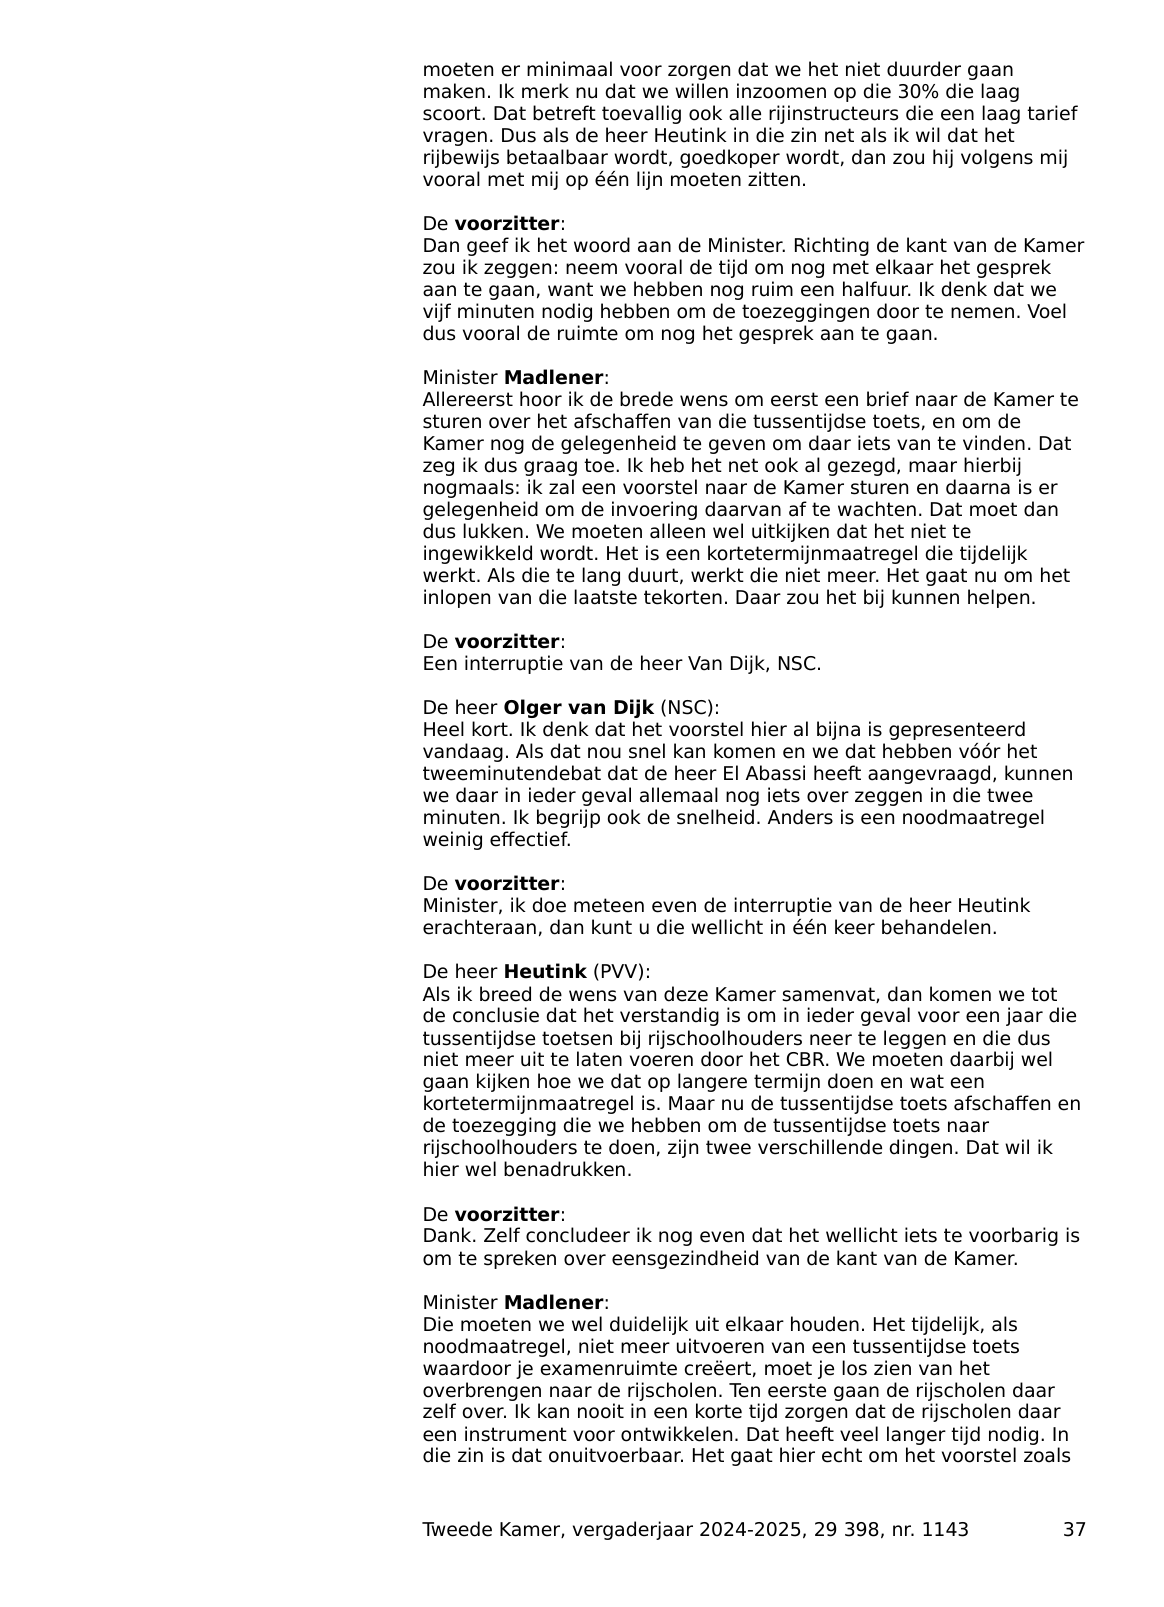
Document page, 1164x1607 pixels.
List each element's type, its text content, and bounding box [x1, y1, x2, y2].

text De heer Olger van Dijk (NSC): [422, 697, 1087, 719]
text Minister, ik doe meteen even de interruptie van de heer Heutink erachteraan, dan kunt u die wellicht in één keer behandelen. [422, 895, 1087, 939]
text De heer Heutink (PVV): [422, 961, 1087, 983]
text Dan geef ik het woord aan de Minister. Richting de kant van de Kamer zou ik zeggen: neem vooral de tijd om nog met elkaar het gesprek aan te gaan, want we hebben nog ruim een halfuur. Ik denk dat we vijf minuten nodig hebben om de toezeggingen door te nemen. Voel dus vooral de ruimte om nog het gesprek aan te gaan. [422, 235, 1087, 345]
text Als ik breed de wens van deze Kamer samenvat, dan komen we tot de conclusie dat het verstandig is om in ieder geval voor een jaar die tussentijdse toetsen bij rijschoolhouders neer te leggen en die dus niet meer uit te laten voeren door het CBR. We moeten daarbij wel gaan kijken hoe we dat op langere termijn doen en wat een kortetermijnmaatregel is. Maar nu de tussentijdse toets afschaffen en de toezegging die we hebben om de tussentijdse toets naar rijschoolhouders te doen, zijn twee verschillende dingen. Dat wil ik hier wel benadrukken. [422, 983, 1087, 1181]
text Allereerst hoor ik de brede wens om eerst een brief naar de Kamer te sturen over het afschaffen van die tussentijdse toets, en om de Kamer nog de gelegenheid te geven om daar iets van te vinden. Dat zeg ik dus graag toe. Ik heb het net ook al gezegd, maar hierbij nogmaals: ik zal een voorstel naar de Kamer sturen en daarna is er gelegenheid om de invoering daarvan af te wachten. Dat moet dan dus lukken. We moeten alleen wel uitkijken dat het niet te ingewikkeld wordt. Het is een kortetermijnmaatregel die tijdelijk werkt. Als die te lang duurt, werkt die niet meer. Het gaat nu om het inlopen van die laatste tekorten. Daar zou het bij kunnen helpen. [422, 389, 1087, 609]
text Minister Madlener: [422, 367, 1087, 389]
text Heel kort. Ik denk dat het voorstel hier al bijna is gepresenteerd vandaag. Als dat nou snel kan komen en we dat hebben vóór het tweeminutendebat dat de heer El Abassi heeft aangevraagd, kunnen we daar in ieder geval allemaal nog iets over zeggen in die twee minuten. Ik begrijp ook de snelheid. Anders is een noodmaatregel weinig effectief. [422, 719, 1087, 851]
text Minister Madlener: [422, 1292, 1087, 1313]
text Een interruptie van de heer Van Dijk, NSC. [422, 653, 1087, 675]
text De voorzitter: [422, 213, 1087, 235]
text De voorzitter: [422, 1203, 1087, 1225]
text Dank. Zelf concludeer ik nog even dat het wellicht iets te voorbarig is om te spreken over eensgezindheid van de kant van de Kamer. [422, 1225, 1087, 1269]
text De voorzitter: [422, 873, 1087, 895]
text Die moeten we wel duidelijk uit elkaar houden. Het tijdelijk, als noodmaatregel, niet meer uitvoeren van een tussentijdse toets waardoor je examenruimte creëert, moet je los zien van het overbrengen naar de rijscholen. Ten eerste gaan de rijscholen daar zelf over. Ik kan nooit in een korte tijd zorgen dat de rijscholen daar een instrument voor ontwikkelen. Dat heeft veel langer tijd nodig. In die zin is dat onuitvoerbaar. Het gaat hier echt om het voorstel zoals [422, 1313, 1087, 1467]
text De voorzitter: [422, 631, 1087, 653]
text moeten er minimaal voor zorgen dat we het niet duurder gaan maken. Ik merk nu dat we willen inzoomen op die 30% die laag scoort. Dat betreft toevallig ook alle rijinstructeurs die een laag tarief vragen. Dus als de heer Heutink in die zin net als ik wil dat het rijbewijs betaalbaar wordt, goedkoper wordt, dan zou hij volgens mij vooral met mij op één lijn moeten zitten. [422, 59, 1087, 191]
